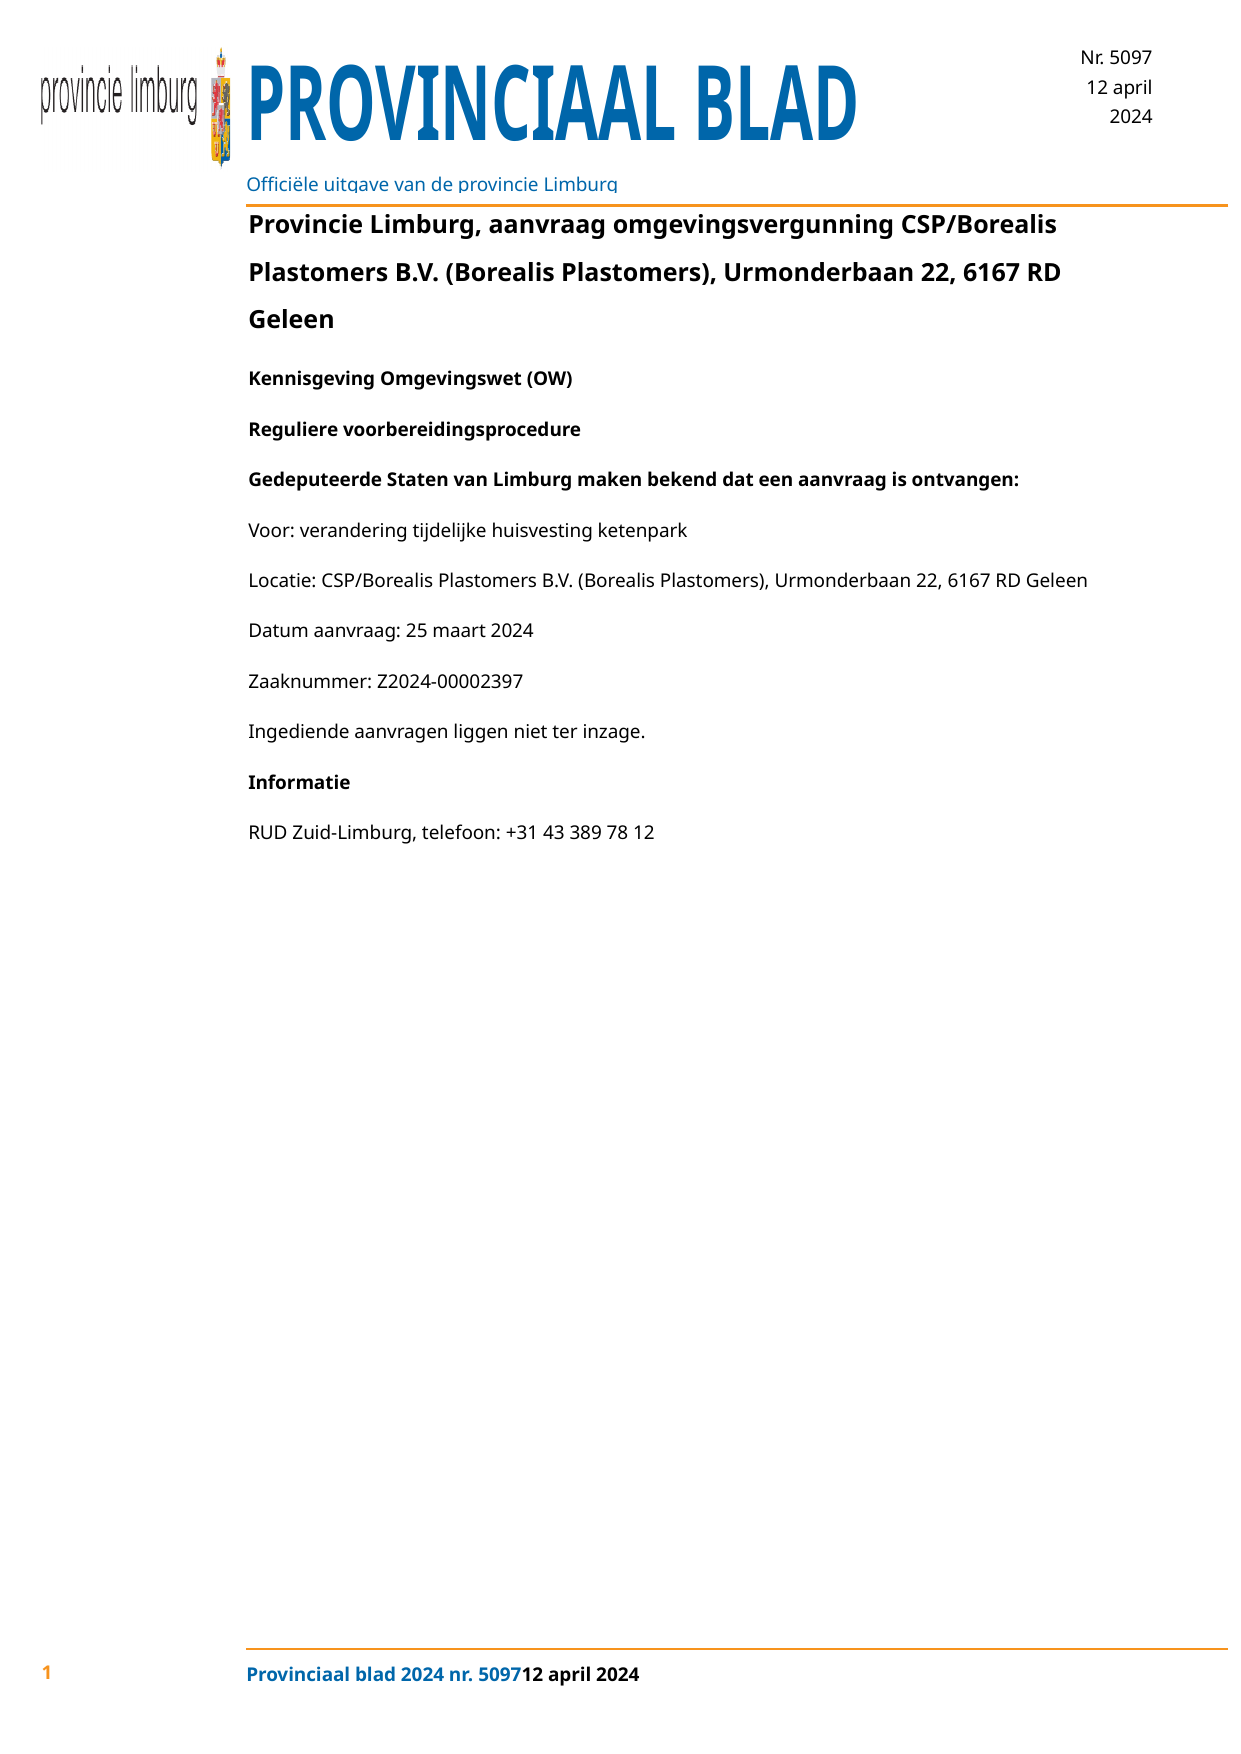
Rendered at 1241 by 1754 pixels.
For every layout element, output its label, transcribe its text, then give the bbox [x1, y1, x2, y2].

text Kennisgeving Omgevingswet (OW) [248, 366, 1152, 391]
text Voor: verandering tijdelijke huisvesting ketenpark [248, 517, 1152, 542]
text Reguliere voorbereidingsprocedure [248, 416, 1152, 442]
text Provincie Limburg, aanvraag omgevingsvergunning CSP/Borealis Plastomers B.V. (Borealis Plastomers), Urmonderbaan 22, 6167 RD Geleen [248, 207, 1152, 336]
text Zaaknummer: Z2024-00002397 [248, 668, 1152, 694]
text Datum aanvraag: 25 maart 2024 [248, 618, 1152, 643]
text Ingediende aanvragen liggen niet ter inzage. [248, 718, 1152, 744]
picture [41, 47, 231, 172]
text Informatie [248, 769, 1152, 794]
text RUD Zuid-Limburg, telefoon: +31 43 389 78 12 [248, 819, 1152, 845]
text Locatie: CSP/Borealis Plastomers B.V. (Borealis Plastomers), Urmonderbaan 22, 6167 RD Geleen [248, 567, 1152, 593]
text Gedeputeerde Staten van Limburg maken bekend dat een aanvraag is ontvangen: [248, 466, 1152, 492]
